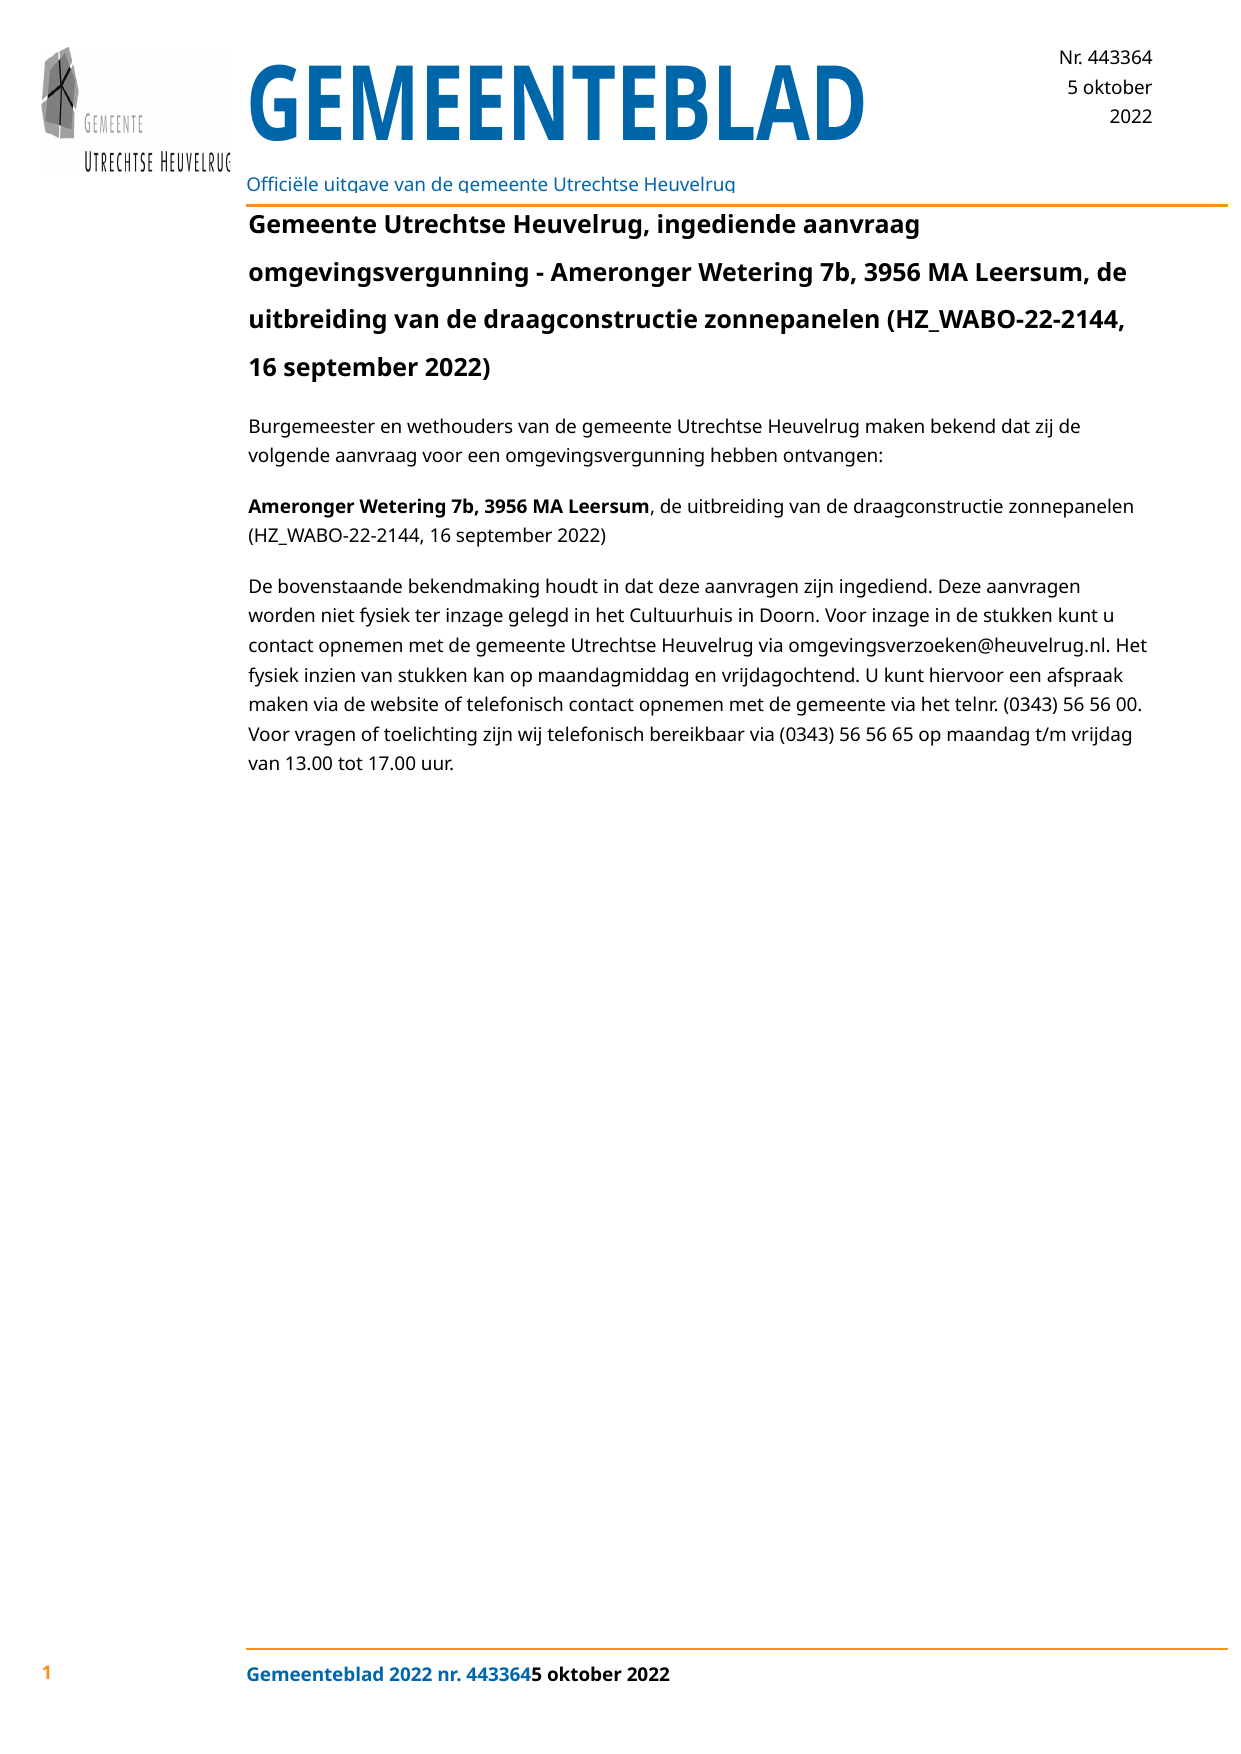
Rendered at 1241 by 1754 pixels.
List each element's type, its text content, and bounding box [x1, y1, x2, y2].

text Burgemeester en wethouders van de gemeente Utrechtse Heuvelrug maken bekend dat zij de volgende aanvraag voor een omgevingsvergunning hebben ontvangen: [248, 413, 1152, 468]
text Ameronger Wetering 7b, 3956 MA Leersum, de uitbreiding van de draagconstructie zonnepanelen (HZ_WABO-22-2144, 16 september 2022) [248, 493, 1152, 548]
text De bovenstaande bekendmaking houdt in dat deze aanvragen zijn ingediend. Deze aanvragen worden niet fysiek ter inzage gelegd in het Cultuurhuis in Doorn. Voor inzage in de stukken kunt u contact opnemen met de gemeente Utrechtse Heuvelrug via omgevingsverzoeken@heuvelrug.nl. Het fysiek inzien van stukken kan op maandagmiddag en vrijdagochtend. U kunt hiervoor een afspraak maken via de website of telefonisch contact opnemen met de gemeente via het telnr. (0343) 56 56 00. Voor vragen of toelichting zijn wij telefonisch bereikbaar via (0343) 56 56 65 op maandag t/m vrijdag van 13.00 tot 17.00 uur. [248, 573, 1152, 776]
text Gemeente Utrechtse Heuvelrug, ingediende aanvraag omgevingsvergunning - Ameronger Wetering 7b, 3956 MA Leersum, de uitbreiding van de draagconstructie zonnepanelen (HZ_WABO-22-2144, 16 september 2022) [248, 207, 1152, 384]
picture [41, 47, 231, 172]
